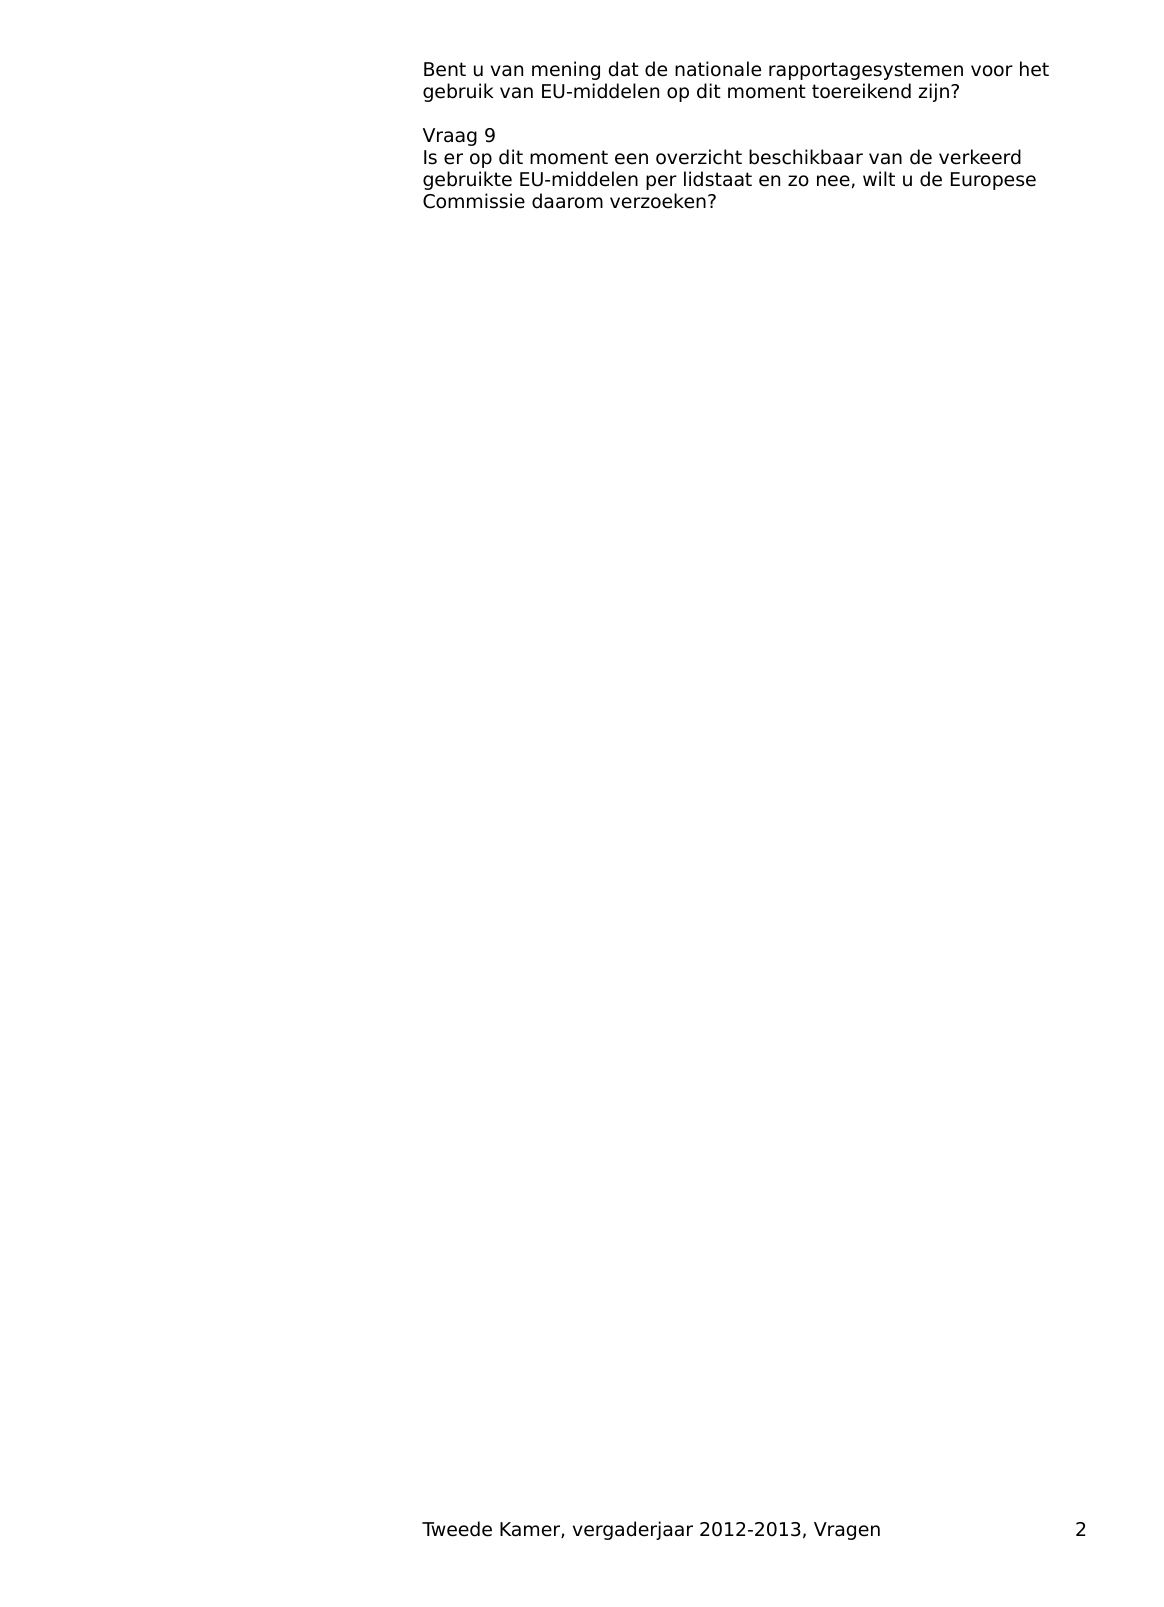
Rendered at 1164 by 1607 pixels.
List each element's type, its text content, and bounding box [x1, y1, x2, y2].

text Vraag 9 [422, 125, 1087, 147]
text Is er op dit moment een overzicht beschikbaar van de verkeerd gebruikte EU-middelen per lidstaat en zo nee, wilt u de Europese Commissie daarom verzoeken? [422, 147, 1087, 213]
text Bent u van mening dat de nationale rapportagesystemen voor het gebruik van EU-middelen op dit moment toereikend zijn? [422, 59, 1087, 103]
